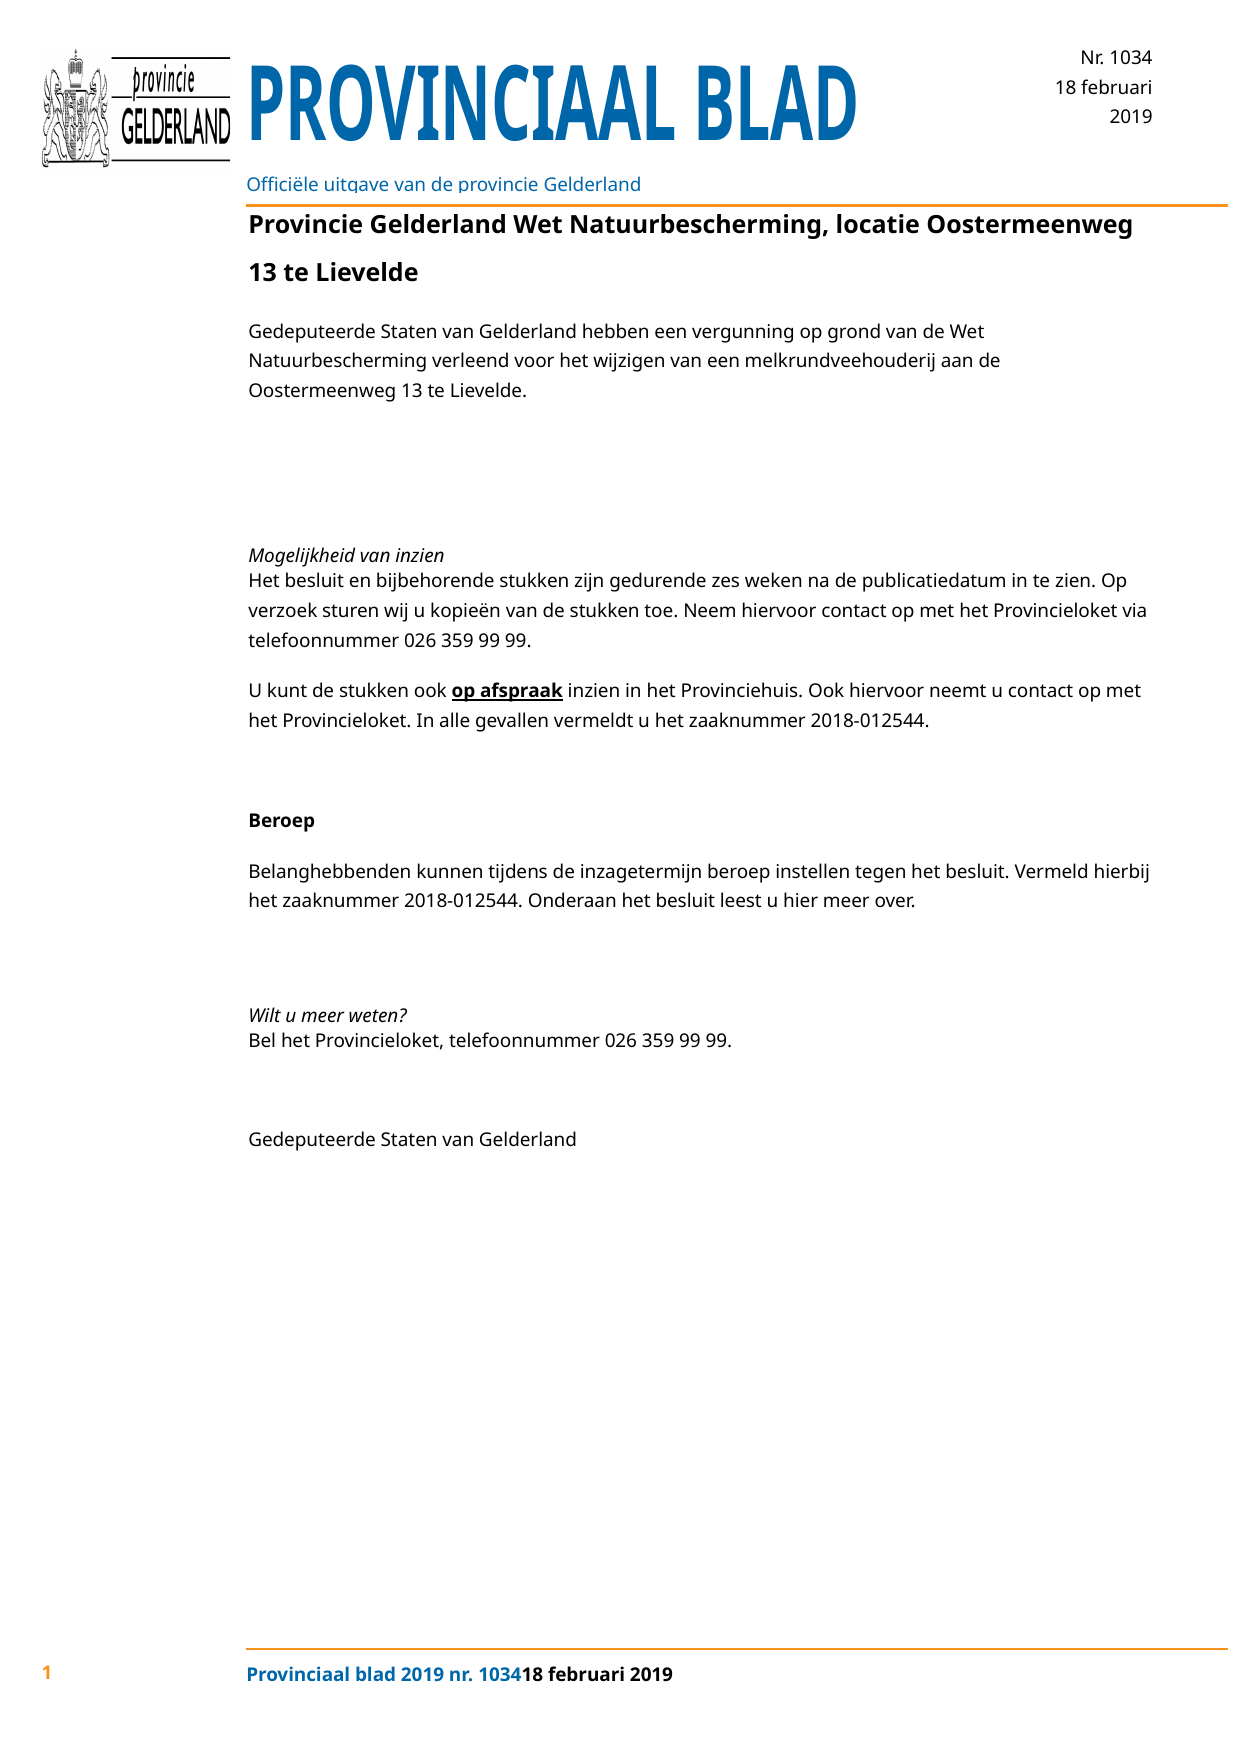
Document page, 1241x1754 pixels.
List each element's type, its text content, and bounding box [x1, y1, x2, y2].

text Wilt u meer weten? [248, 1002, 1152, 1028]
text Beroep [248, 808, 1152, 833]
text U kunt de stukken ook op afspraak inzien in het Provinciehuis. Ook hiervoor neemt u contact op met het Provincieloket. In alle gevallen vermeldt u het zaaknummer 2018-012544. [248, 677, 1152, 732]
text Gedeputeerde Staten van Gelderland hebben een vergunning op grond van de Wet Natuurbescherming verleend voor het wijzigen van een melkrundveehouderij aan de Oostermeenweg 13 te Lievelde. [248, 318, 1152, 403]
text Mogelijkheid van inzien [248, 542, 1152, 568]
text Het besluit en bijbehorende stukken zijn gedurende zes weken na de publicatiedatum in te zien. Op verzoek sturen wij u kopieën van de stukken toe. Neem hiervoor contact op met het Provincieloket via telefoonnummer 026 359 99 99. [248, 568, 1152, 652]
text Bel het Provincieloket, telefoonnummer 026 359 99 99. [248, 1028, 1152, 1053]
text Belanghebbenden kunnen tijdens de inzagetermijn beroep instellen tegen het besluit. Vermeld hierbij het zaaknummer 2018-012544. Onderaan het besluit leest u hier meer over. [248, 858, 1152, 913]
text Gedeputeerde Staten van Gelderland [248, 1126, 1152, 1152]
text Provincie Gelderland Wet Natuurbescherming, locatie Oostermeenweg 13 te Lievelde [248, 207, 1152, 288]
picture [41, 47, 231, 172]
